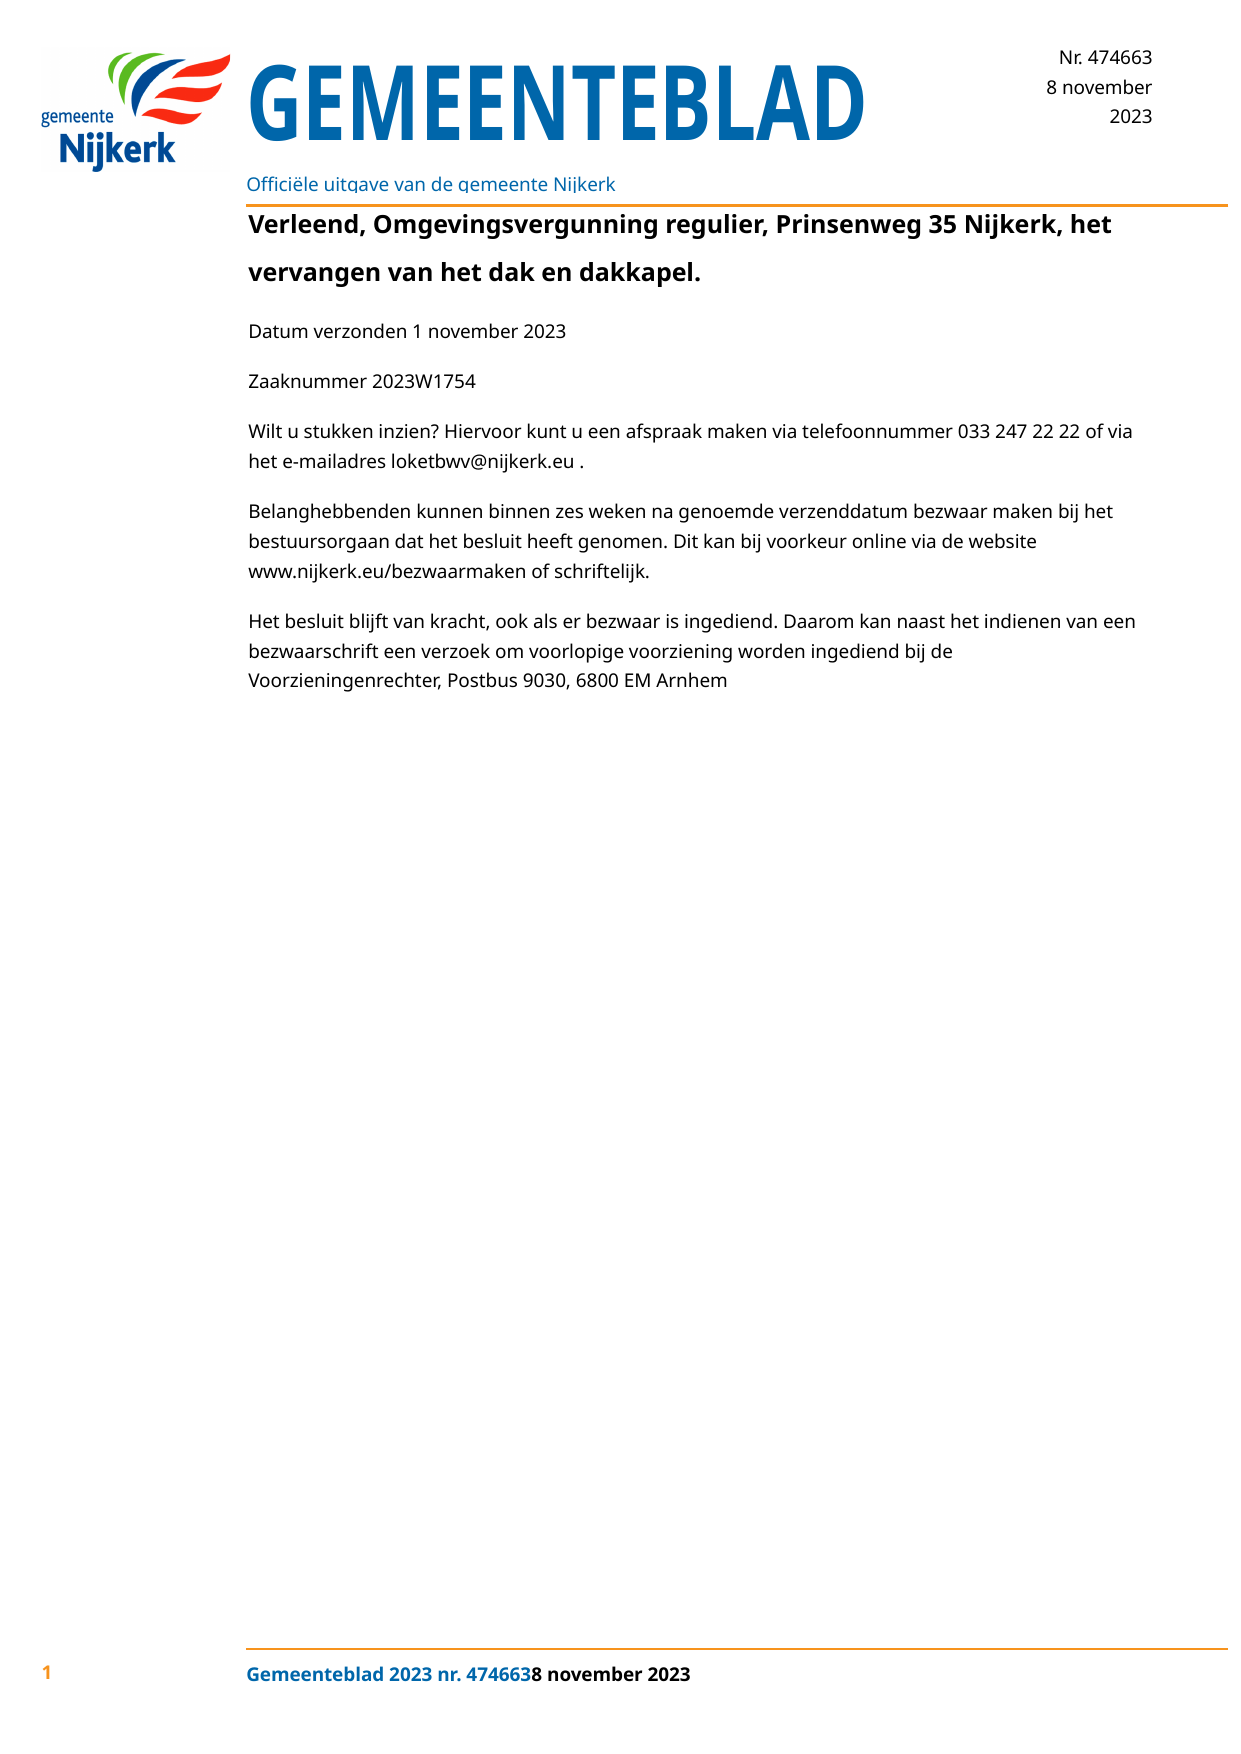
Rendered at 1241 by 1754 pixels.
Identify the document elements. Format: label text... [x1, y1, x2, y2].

text Wilt u stukken inzien? Hiervoor kunt u een afspraak maken via telefoonnummer 033 247 22 22 of via het e-mailadres loketbwv@nijkerk.eu . [248, 419, 1152, 474]
text Belanghebbenden kunnen binnen zes weken na genoemde verzenddatum bezwaar maken bij het bestuursorgaan dat het besluit heeft genomen. Dit kan bij voorkeur online via de website www.nijkerk.eu/bezwaarmaken of schriftelijk. [248, 499, 1152, 584]
text Datum verzonden 1 november 2023 [248, 318, 1152, 344]
text Zaaknummer 2023W1754 [248, 368, 1152, 394]
text Verleend, Omgevingsvergunning regulier, Prinsenweg 35 Nijkerk, het vervangen van het dak en dakkapel. [248, 207, 1152, 288]
picture [41, 47, 231, 172]
text Het besluit blijft van kracht, ook als er bezwaar is ingediend. Daarom kan naast het indienen van een bezwaarschrift een verzoek om voorlopige voorziening worden ingediend bij de Voorzieningenrechter, Postbus 9030, 6800 EM Arnhem [248, 608, 1152, 693]
